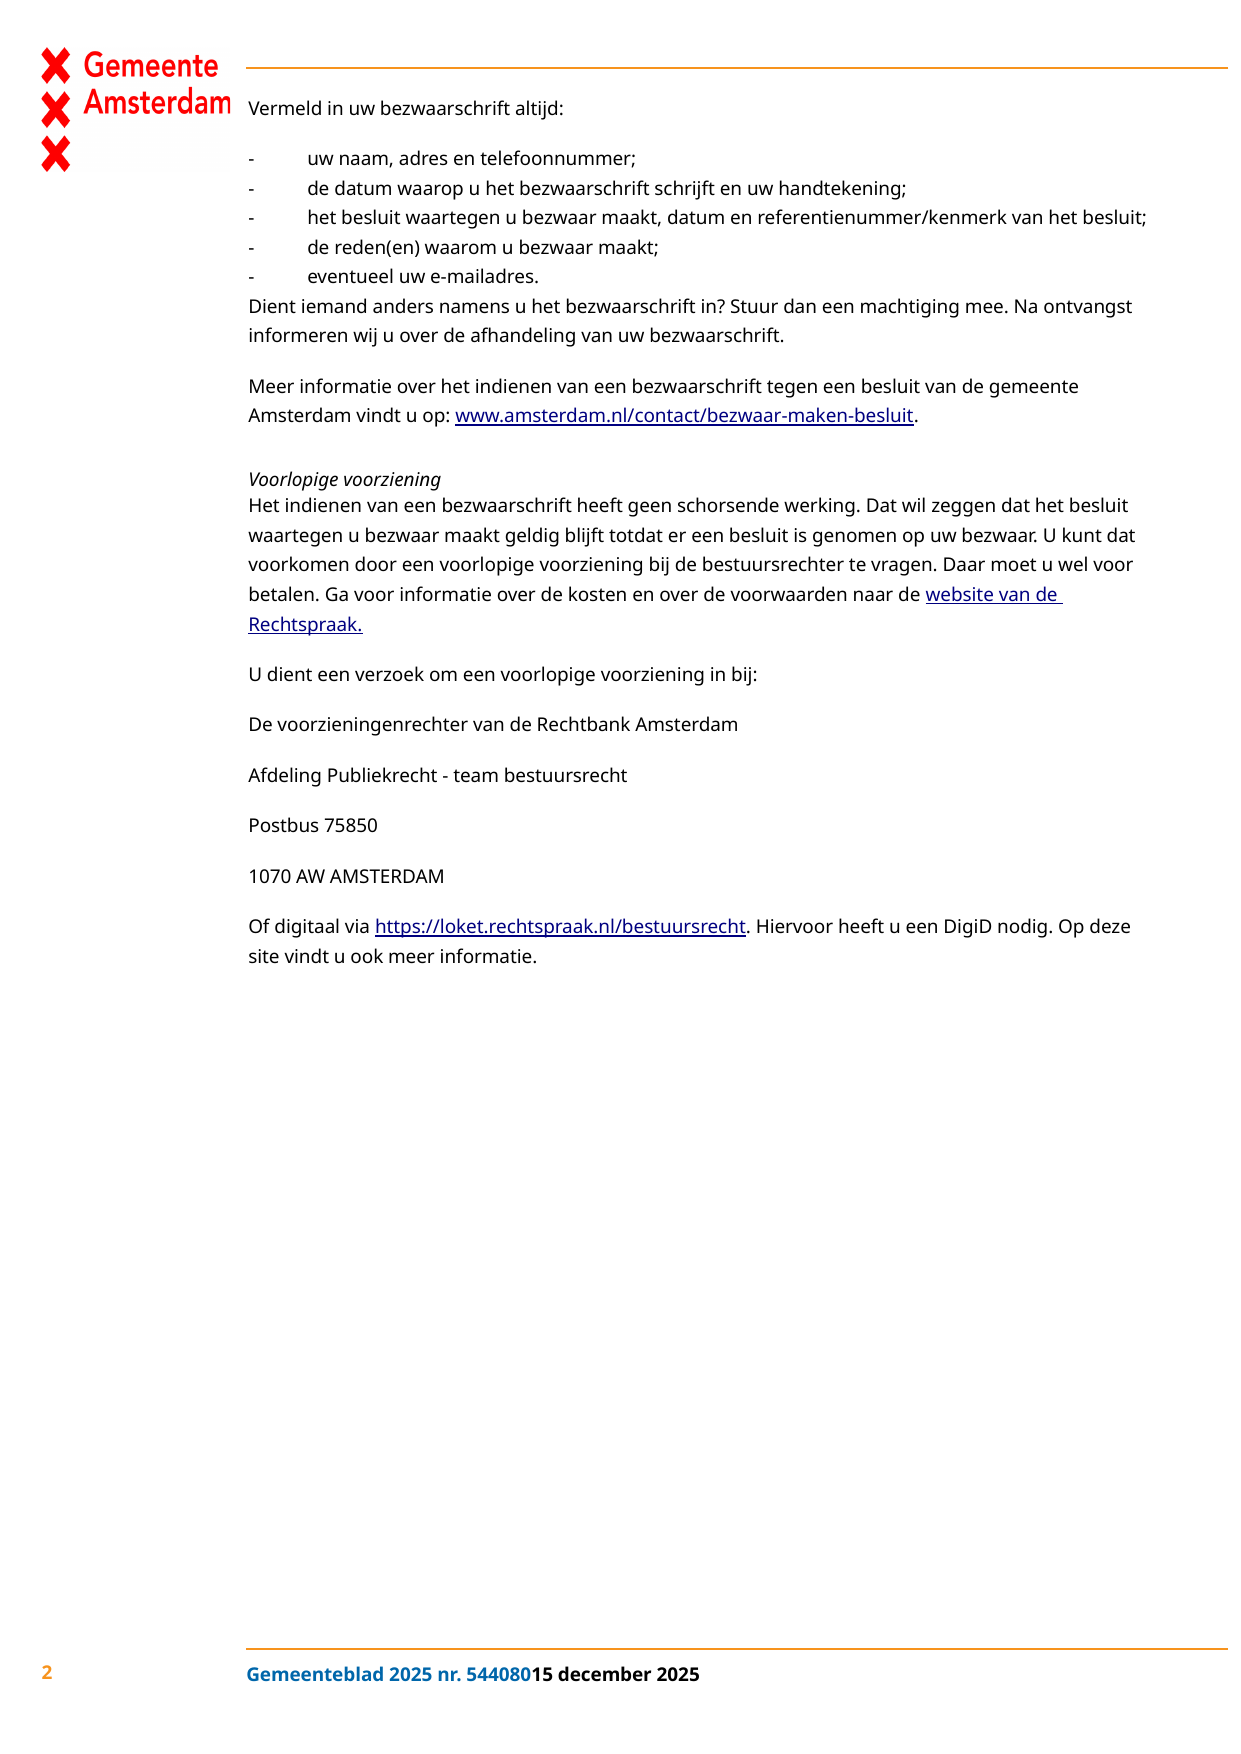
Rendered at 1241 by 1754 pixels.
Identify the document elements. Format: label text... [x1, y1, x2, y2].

list uw naam, adres en telefoonnummer; [248, 145, 1152, 171]
list eventueel uw e-mailadres. [248, 263, 1152, 289]
text Het indienen van een bezwaarschrift heeft geen schorsende werking. Dat wil zeggen dat het besluit waartegen u bezwaar maakt geldig blijft totdat er een besluit is genomen op uw bezwaar. U kunt dat voorkomen door een voorlopige voorziening bij de bestuursrechter te vragen. Daar moet u wel voor betalen. Ga voor informatie over de kosten en over de voorwaarden naar de website van de Rechtspraak. [248, 492, 1152, 636]
text Postbus 75850 [248, 812, 1152, 838]
text Dient iemand anders namens u het bezwaarschrift in? Stuur dan een machtiging mee. Na ontvangst informeren wij u over de afhandeling van uw bezwaarschrift. [248, 293, 1152, 348]
text Vermeld in uw bezwaarschrift altijd: [248, 95, 1152, 121]
text 1070 AW AMSTERDAM [248, 863, 1152, 888]
text De voorzieningenrechter van de Rechtbank Amsterdam [248, 712, 1152, 737]
text Of digitaal via https://loket.rechtspraak.nl/bestuursrecht. Hiervoor heeft u een DigiD nodig. Op deze site vindt u ook meer informatie. [248, 913, 1152, 968]
text Meer informatie over het indienen van een bezwaarschrift tegen een besluit van de gemeente Amsterdam vindt u op: www.amsterdam.nl/contact/bezwaar-maken-besluit. [248, 373, 1152, 428]
list de reden(en) waarom u bezwaar maakt; [248, 234, 1152, 260]
picture [41, 47, 231, 172]
text Afdeling Publiekrecht - team bestuursrecht [248, 762, 1152, 788]
text Voorlopige voorziening [248, 467, 1152, 492]
list de datum waarop u het bezwaarschrift schrijft en uw handtekening; [248, 175, 1152, 201]
list het besluit waartegen u bezwaar maakt, datum en referentienummer/kenmerk van het besluit; [248, 204, 1152, 230]
text U dient een verzoek om een voorlopige voorziening in bij: [248, 661, 1152, 687]
